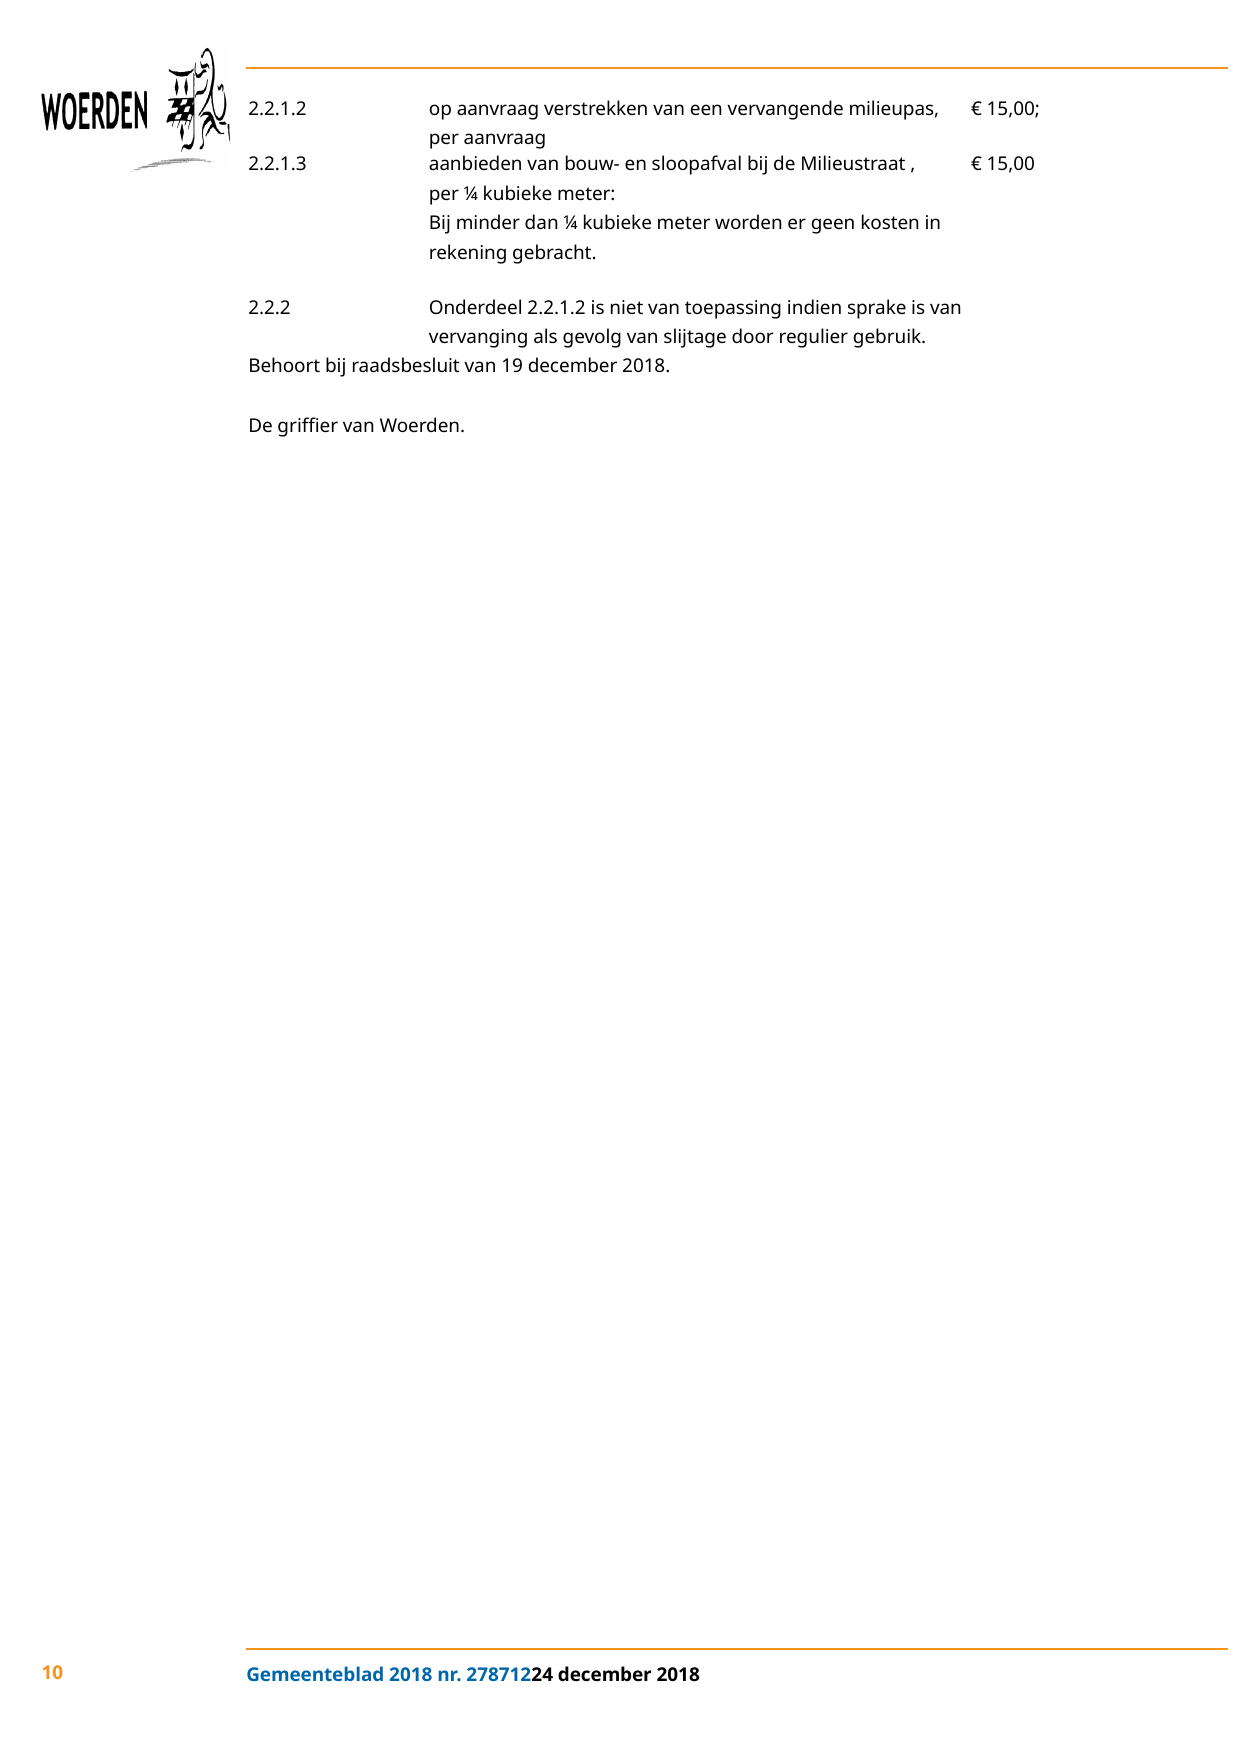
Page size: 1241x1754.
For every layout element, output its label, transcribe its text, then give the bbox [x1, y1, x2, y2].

table_cell aanbieden van bouw- en sloopafval bij de Milieustraat , per ¼ kubieke meter: Bij minder dan ¼ kubieke meter worden er geen kosten in rekening gebracht. [429, 150, 971, 264]
table_cell Onderdeel 2.2.1.2 is niet van toepassing indien sprake is van vervanging als gevolg van slijtage door regulier gebruik. [429, 265, 971, 349]
table_cell € 15,00; [971, 95, 1152, 150]
table_cell 2.2.2 [248, 265, 429, 349]
table_cell 2.2.1.2 [248, 95, 429, 150]
table_cell 2.2.1.3 [248, 150, 429, 264]
table_cell op aanvraag verstrekken van een vervangende milieupas, per aanvraag [429, 95, 971, 150]
text De griffier van Woerden. [248, 412, 1152, 438]
table_cell € 15,00 [971, 150, 1152, 264]
text Behoort bij raadsbesluit van 19 december 2018. [248, 353, 1152, 378]
picture [41, 47, 231, 172]
table_cell [971, 265, 1152, 349]
